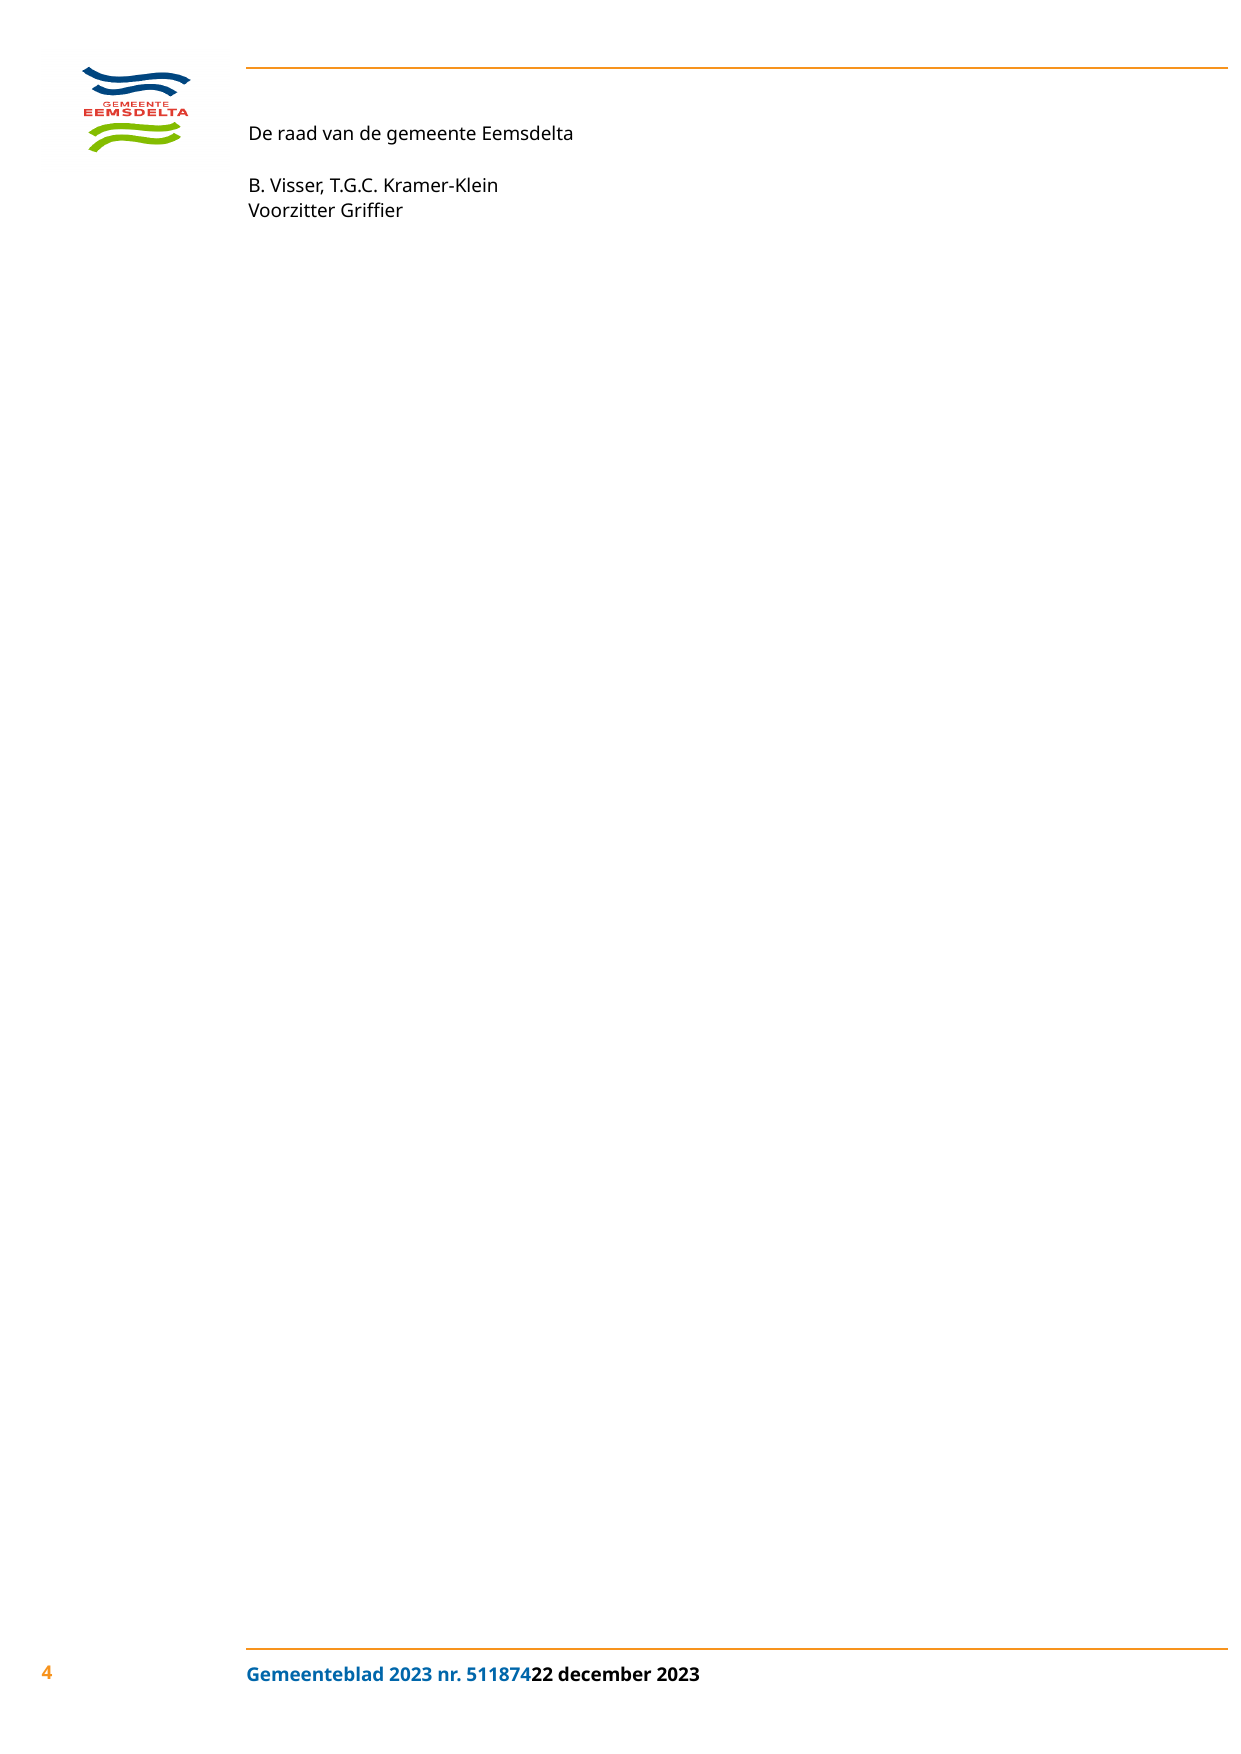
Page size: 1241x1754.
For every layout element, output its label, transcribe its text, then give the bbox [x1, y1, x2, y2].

picture [41, 47, 231, 172]
text Voorzitter Griffier [248, 198, 1152, 223]
text B. Visser, T.G.C. Kramer-Klein [248, 172, 1152, 198]
text De raad van de gemeente Eemsdelta [248, 121, 1152, 146]
